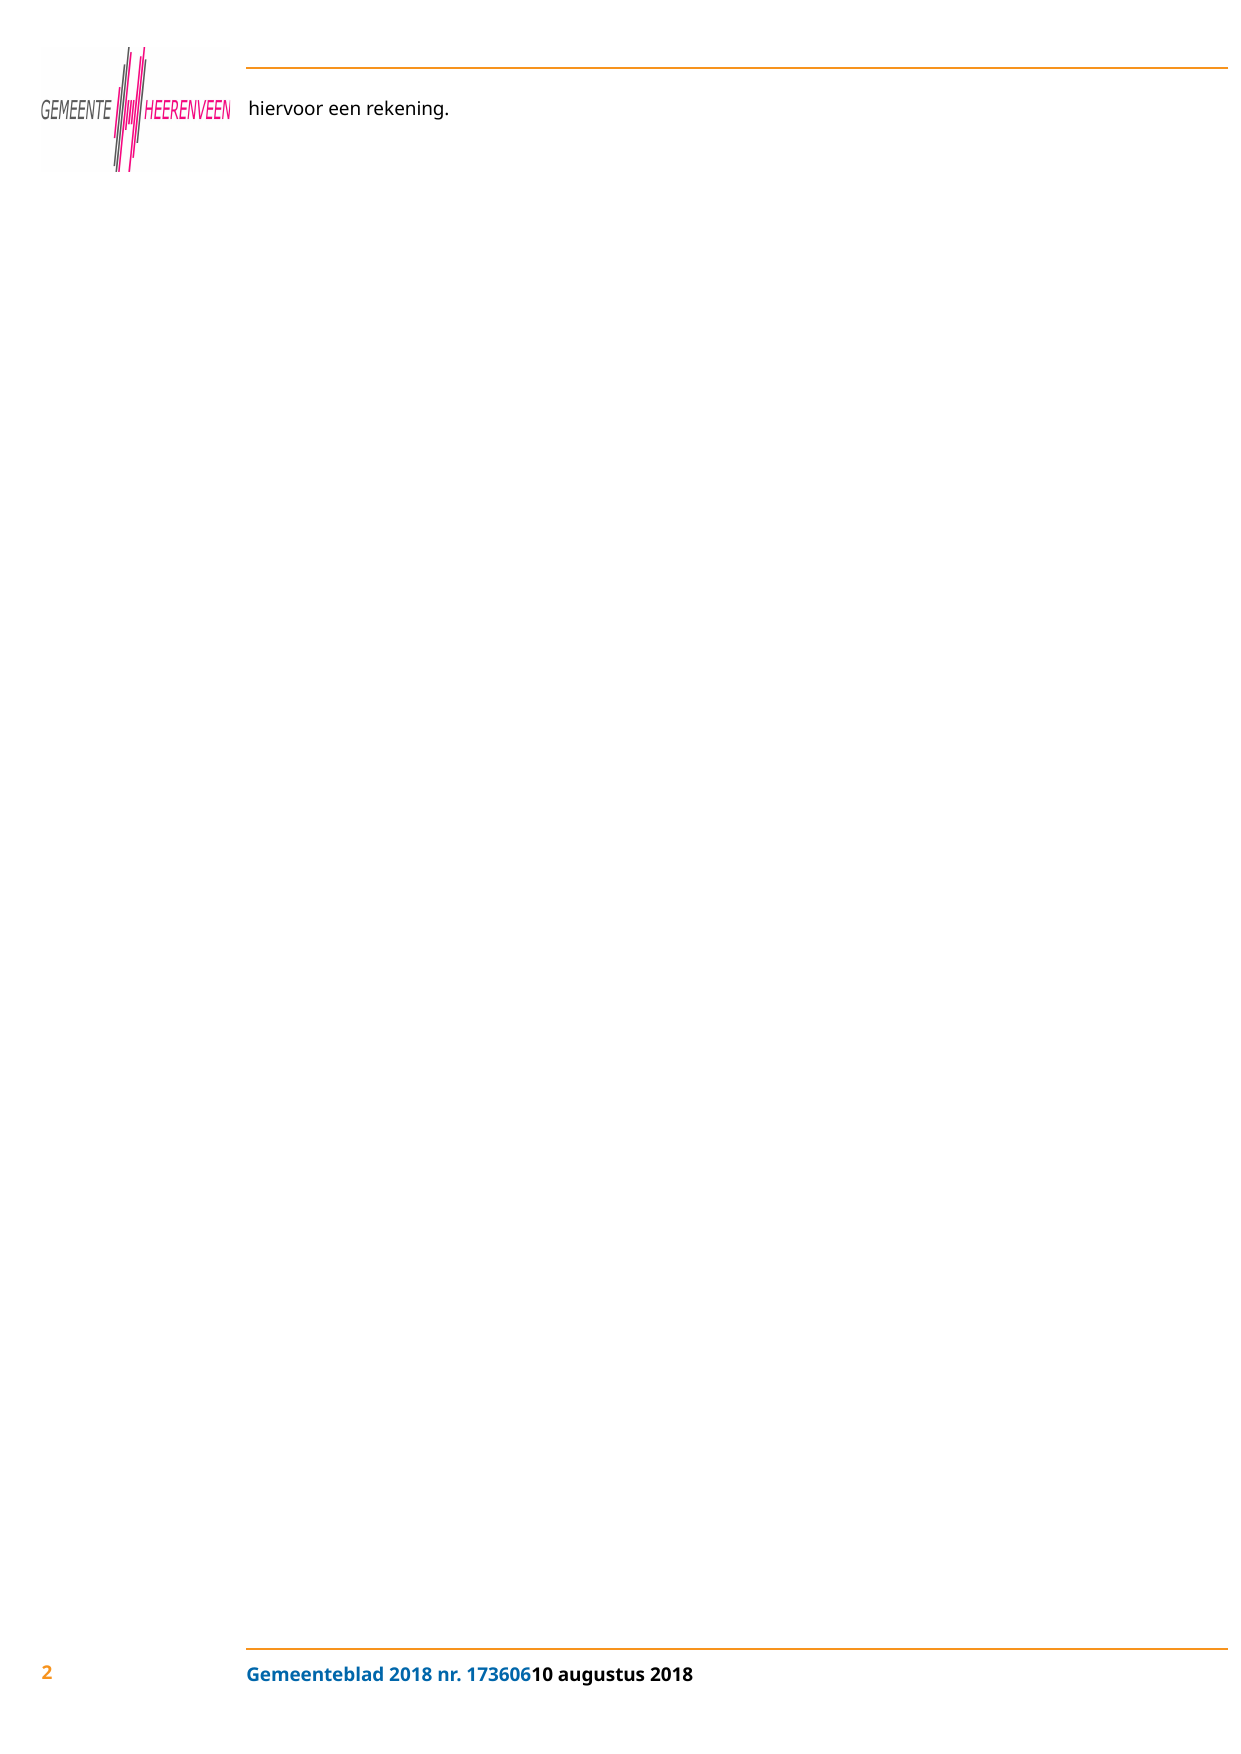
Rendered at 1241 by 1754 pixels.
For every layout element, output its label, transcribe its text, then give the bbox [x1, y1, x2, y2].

text hiervoor een rekening. [248, 95, 1152, 121]
picture [41, 47, 231, 172]
